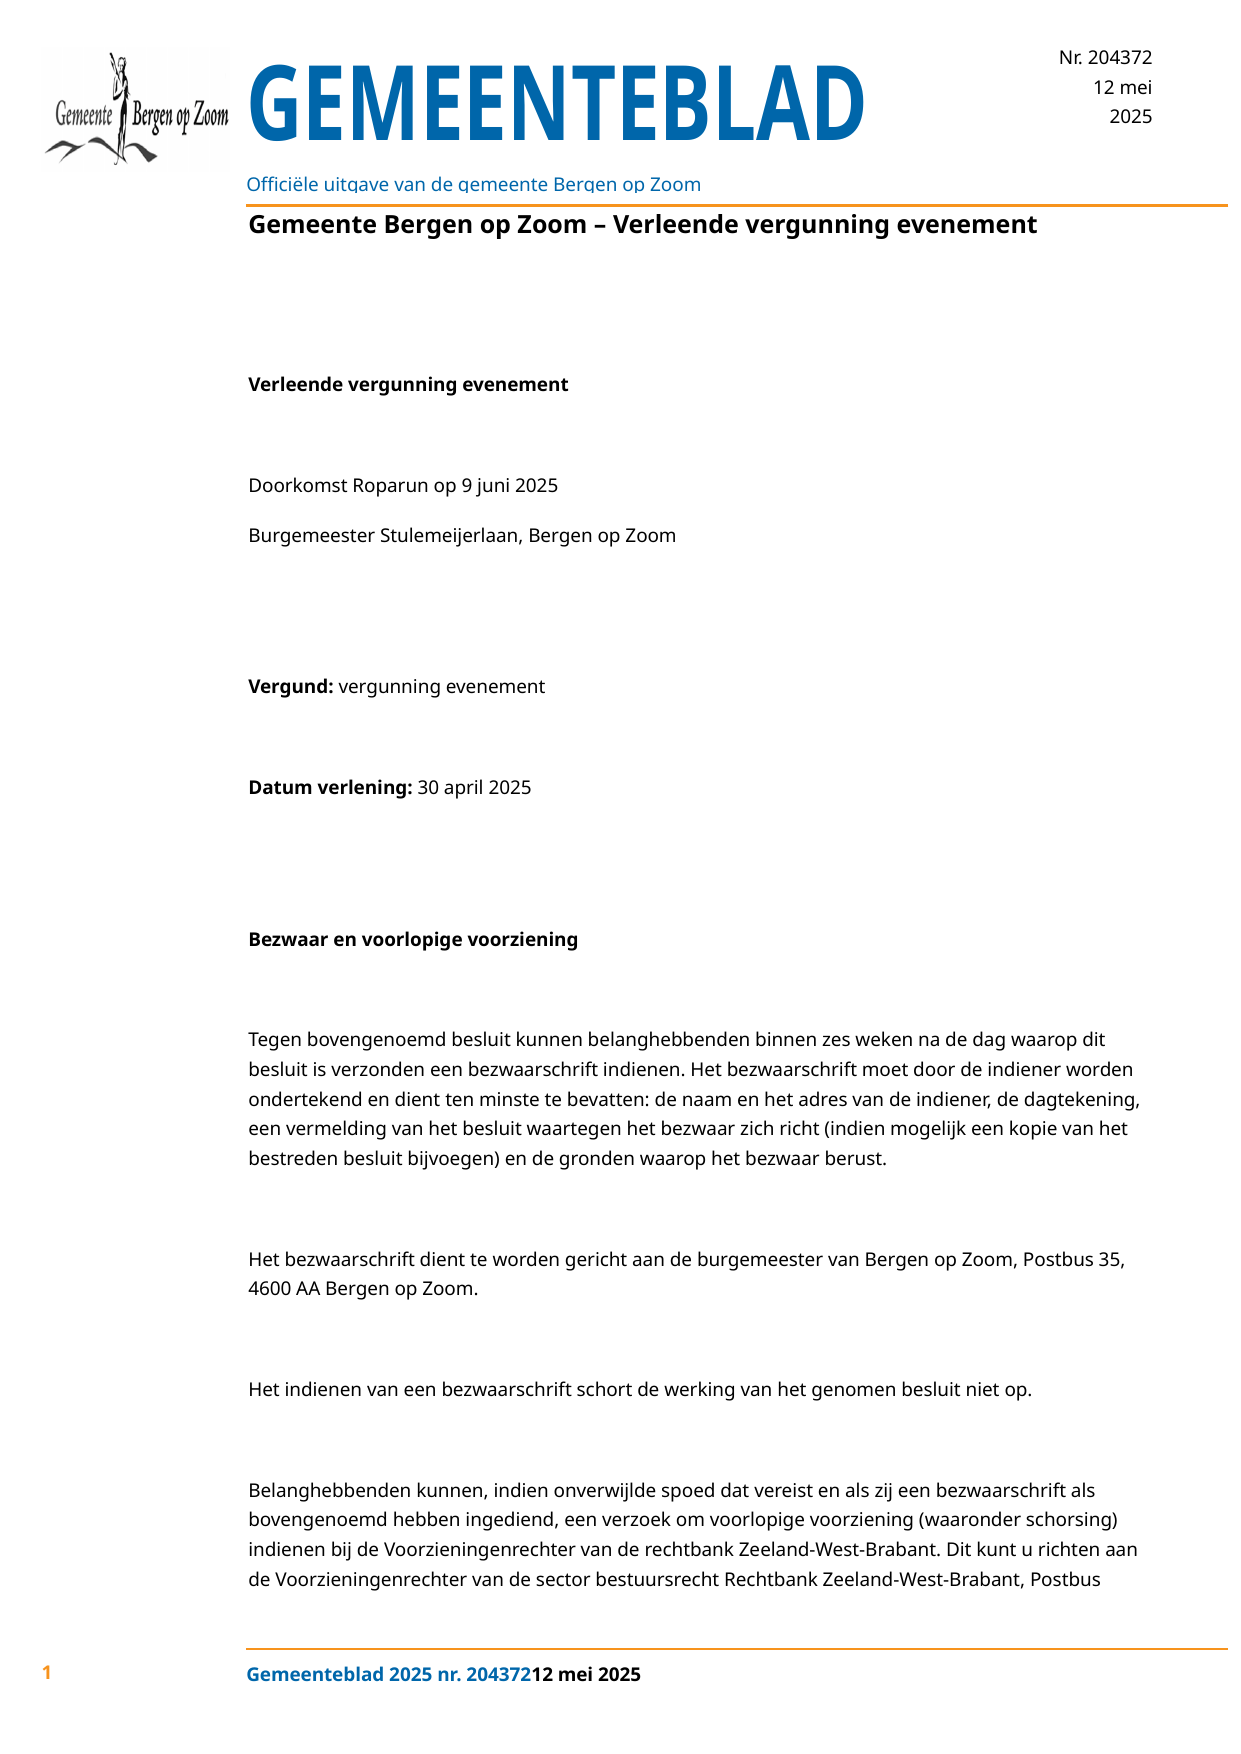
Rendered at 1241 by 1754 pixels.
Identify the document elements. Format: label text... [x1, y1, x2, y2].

picture [41, 47, 231, 172]
text Vergund: vergunning evenement [248, 674, 1152, 699]
text Gemeente Bergen op Zoom – Verleende vergunning evenement [248, 207, 1152, 241]
text Verleende vergunning evenement [248, 371, 1152, 397]
text Tegen bovengenoemd besluit kunnen belanghebbenden binnen zes weken na de dag waarop dit besluit is verzonden een bezwaarschrift indienen. Het bezwaarschrift moet door de indiener worden ondertekend en dient ten minste te bevatten: de naam en het adres van de indiener, de dagtekening, een vermelding van het besluit waartegen het bezwaar zich richt (indien mogelijk een kopie van het bestreden besluit bijvoegen) en de gronden waarop het bezwaar berust. [248, 1027, 1152, 1171]
text Doorkomst Roparun op 9 juni 2025 [248, 472, 1152, 498]
text Het indienen van een bezwaarschrift schort de werking van het genomen besluit niet op. [248, 1376, 1152, 1402]
text Het bezwaarschrift dient te worden gericht aan de burgemeester van Bergen op Zoom, Postbus 35, 4600 AA Bergen op Zoom. [248, 1246, 1152, 1301]
text Datum verlening: 30 april 2025 [248, 774, 1152, 800]
text Belanghebbenden kunnen, indien onverwijlde spoed dat vereist en als zij een bezwaarschrift als bovengenoemd hebben ingediend, een verzoek om voorlopige voorziening (waaronder schorsing) indienen bij de Voorzieningenrechter van de rechtbank Zeeland-West-Brabant. Dit kunt u richten aan de Voorzieningenrechter van de sector bestuursrecht Rechtbank Zeeland-West-Brabant, Postbus [248, 1477, 1152, 1591]
text Bezwaar en voorlopige voorziening [248, 926, 1152, 951]
text Burgemeester Stulemeijerlaan, Bergen op Zoom [248, 522, 1152, 548]
